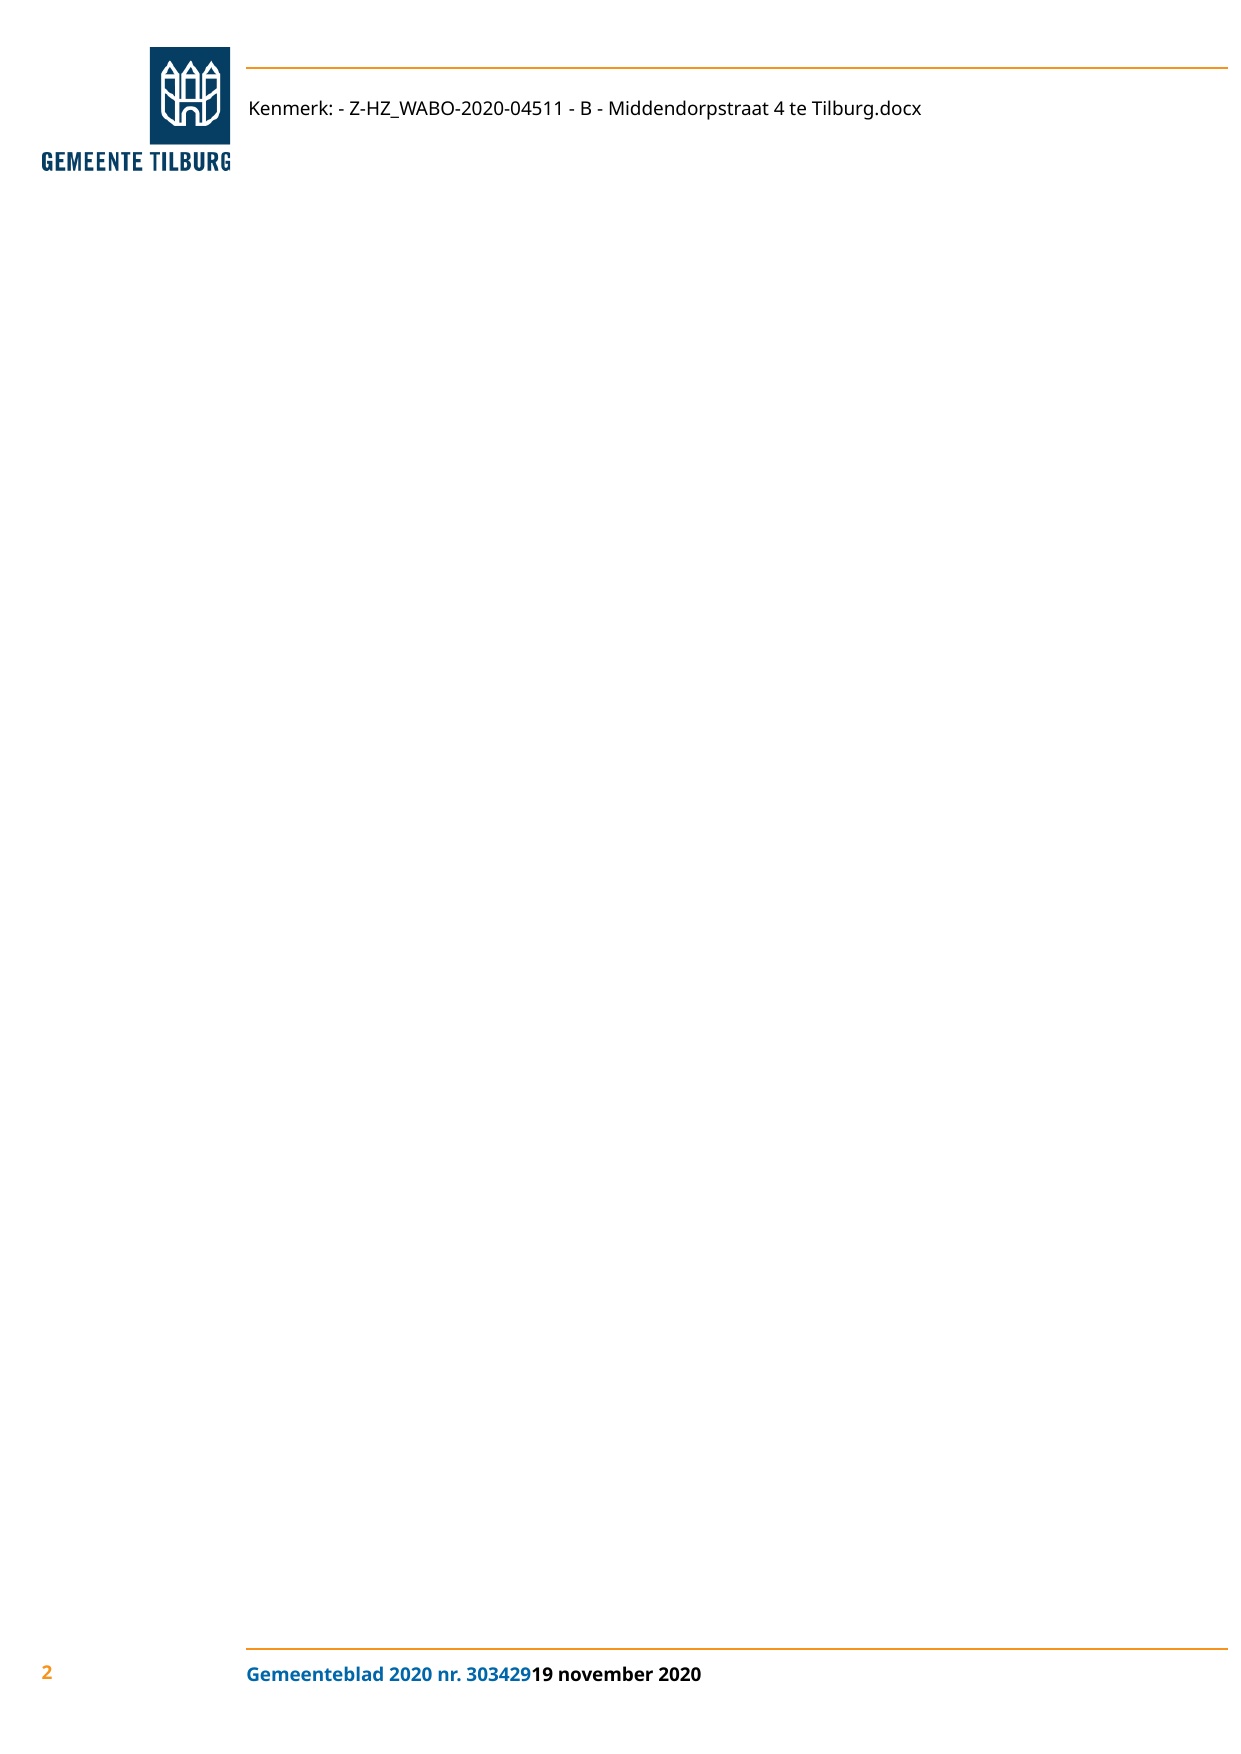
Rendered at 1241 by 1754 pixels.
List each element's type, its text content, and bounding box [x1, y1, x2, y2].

picture [41, 47, 231, 172]
text Kenmerk: - Z-HZ_WABO-2020-04511 - B - Middendorpstraat 4 te Tilburg.docx [248, 95, 1152, 121]
